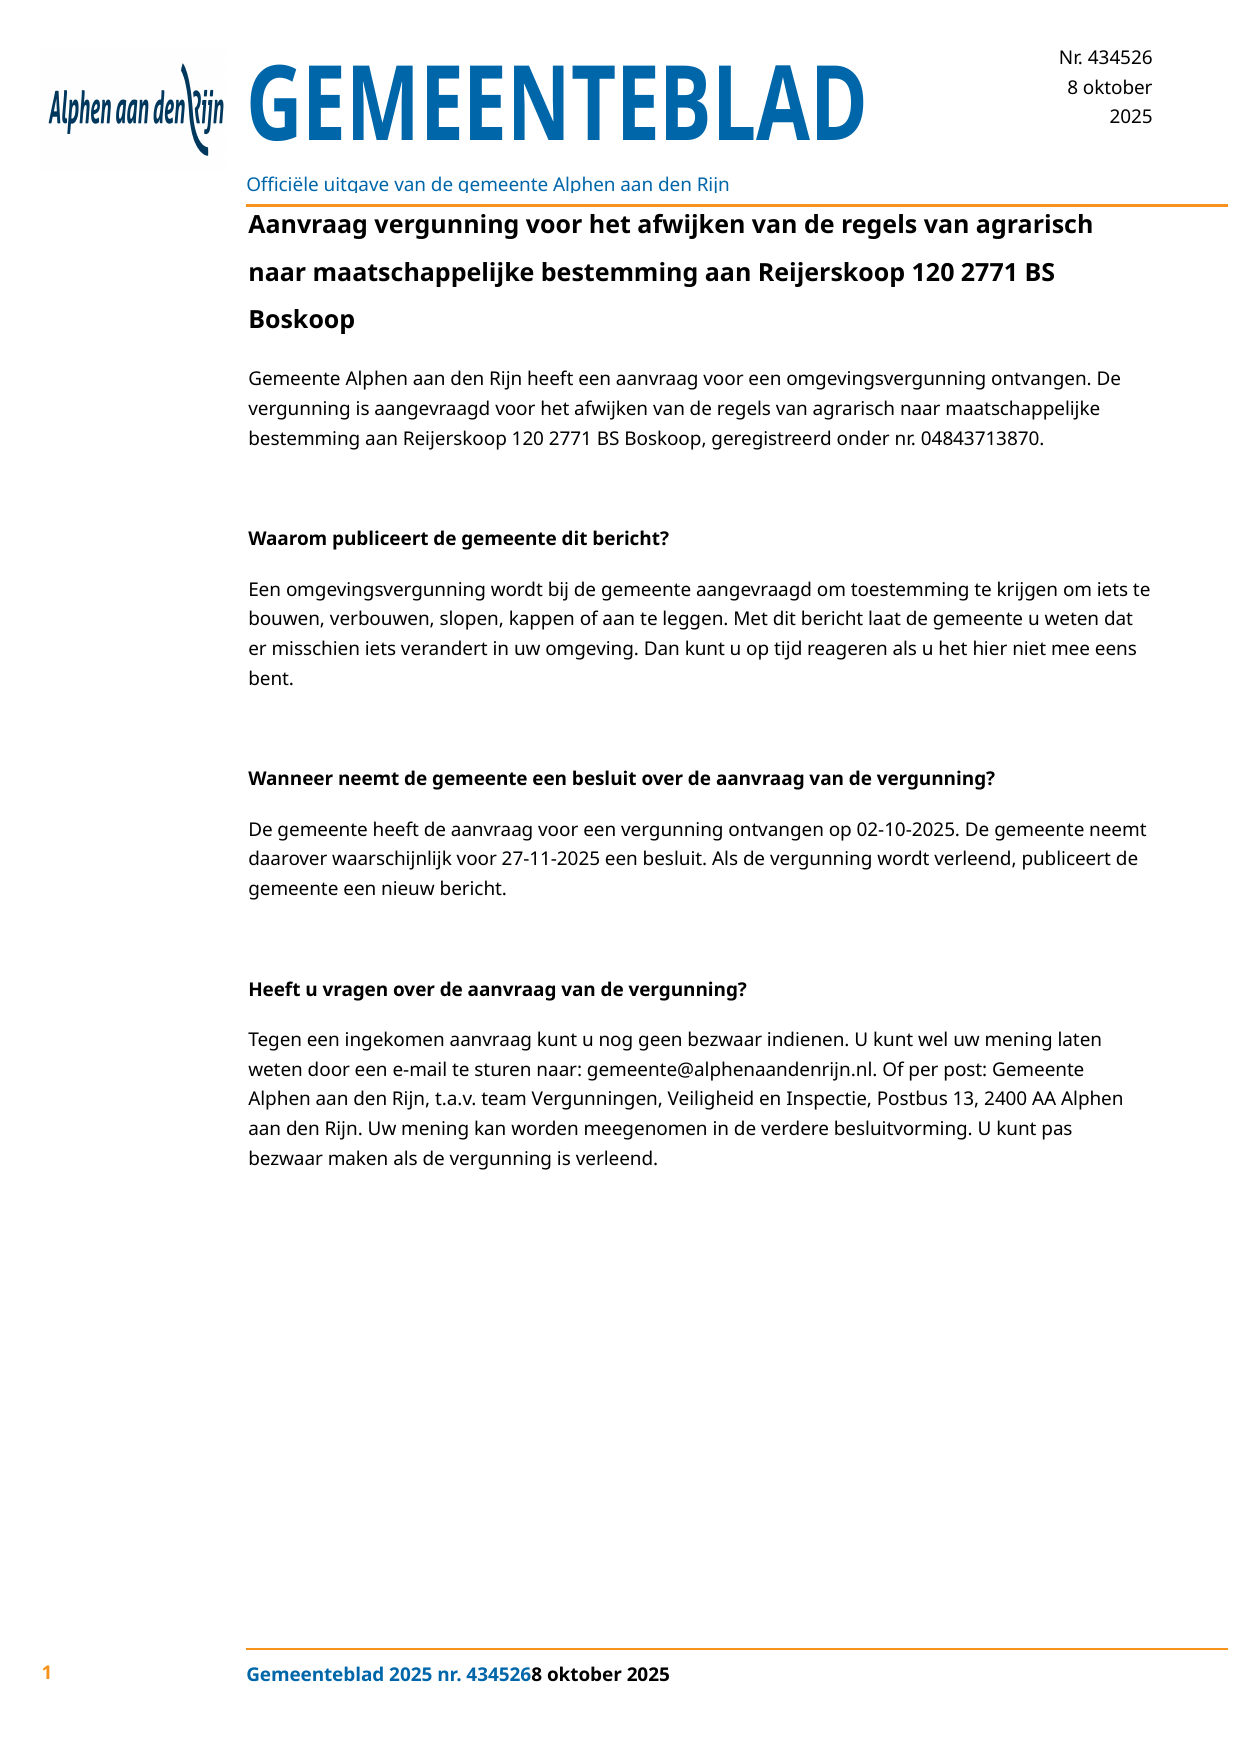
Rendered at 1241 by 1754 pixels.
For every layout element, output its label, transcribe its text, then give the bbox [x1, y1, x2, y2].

text Aanvraag vergunning voor het afwijken van de regels van agrarisch naar maatschappelijke bestemming aan Reijerskoop 120 2771 BS Boskoop [248, 207, 1152, 336]
text Gemeente Alphen aan den Rijn heeft een aanvraag voor een omgevingsvergunning ontvangen. De vergunning is aangevraagd voor het afwijken van de regels van agrarisch naar maatschappelijke bestemming aan Reijerskoop 120 2771 BS Boskoop, geregistreerd onder nr. 04843713870. [248, 366, 1152, 450]
text Heeft u vragen over de aanvraag van de vergunning? [248, 976, 1152, 1002]
text Wanneer neemt de gemeente een besluit over de aanvraag van de vergunning? [248, 766, 1152, 791]
text Tegen een ingekomen aanvraag kunt u nog geen bezwaar indienen. U kunt wel uw mening laten weten door een e-mail te sturen naar: gemeente@alphenaandenrijn.nl. Of per post: Gemeente Alphen aan den Rijn, t.a.v. team Vergunningen, Veiligheid en Inspectie, Postbus 13, 2400 AA Alphen aan den Rijn. Uw mening kan worden meegenomen in de verdere besluitvorming. U kunt pas bezwaar maken als de vergunning is verleend. [248, 1026, 1152, 1170]
text Waarom publiceert de gemeente dit bericht? [248, 526, 1152, 551]
text De gemeente heeft de aanvraag voor een vergunning ontvangen op 02-10-2025. De gemeente neemt daarover waarschijnlijk voor 27-11-2025 een besluit. Als de vergunning wordt verleend, publiceert de gemeente een nieuw bericht. [248, 816, 1152, 901]
picture [41, 47, 231, 172]
text Een omgevingsvergunning wordt bij de gemeente aangevraagd om toestemming te krijgen om iets te bouwen, verbouwen, slopen, kappen of aan te leggen. Met dit bericht laat de gemeente u weten dat er misschien iets verandert in uw omgeving. Dan kunt u op tijd reageren als u het hier niet mee eens bent. [248, 576, 1152, 690]
